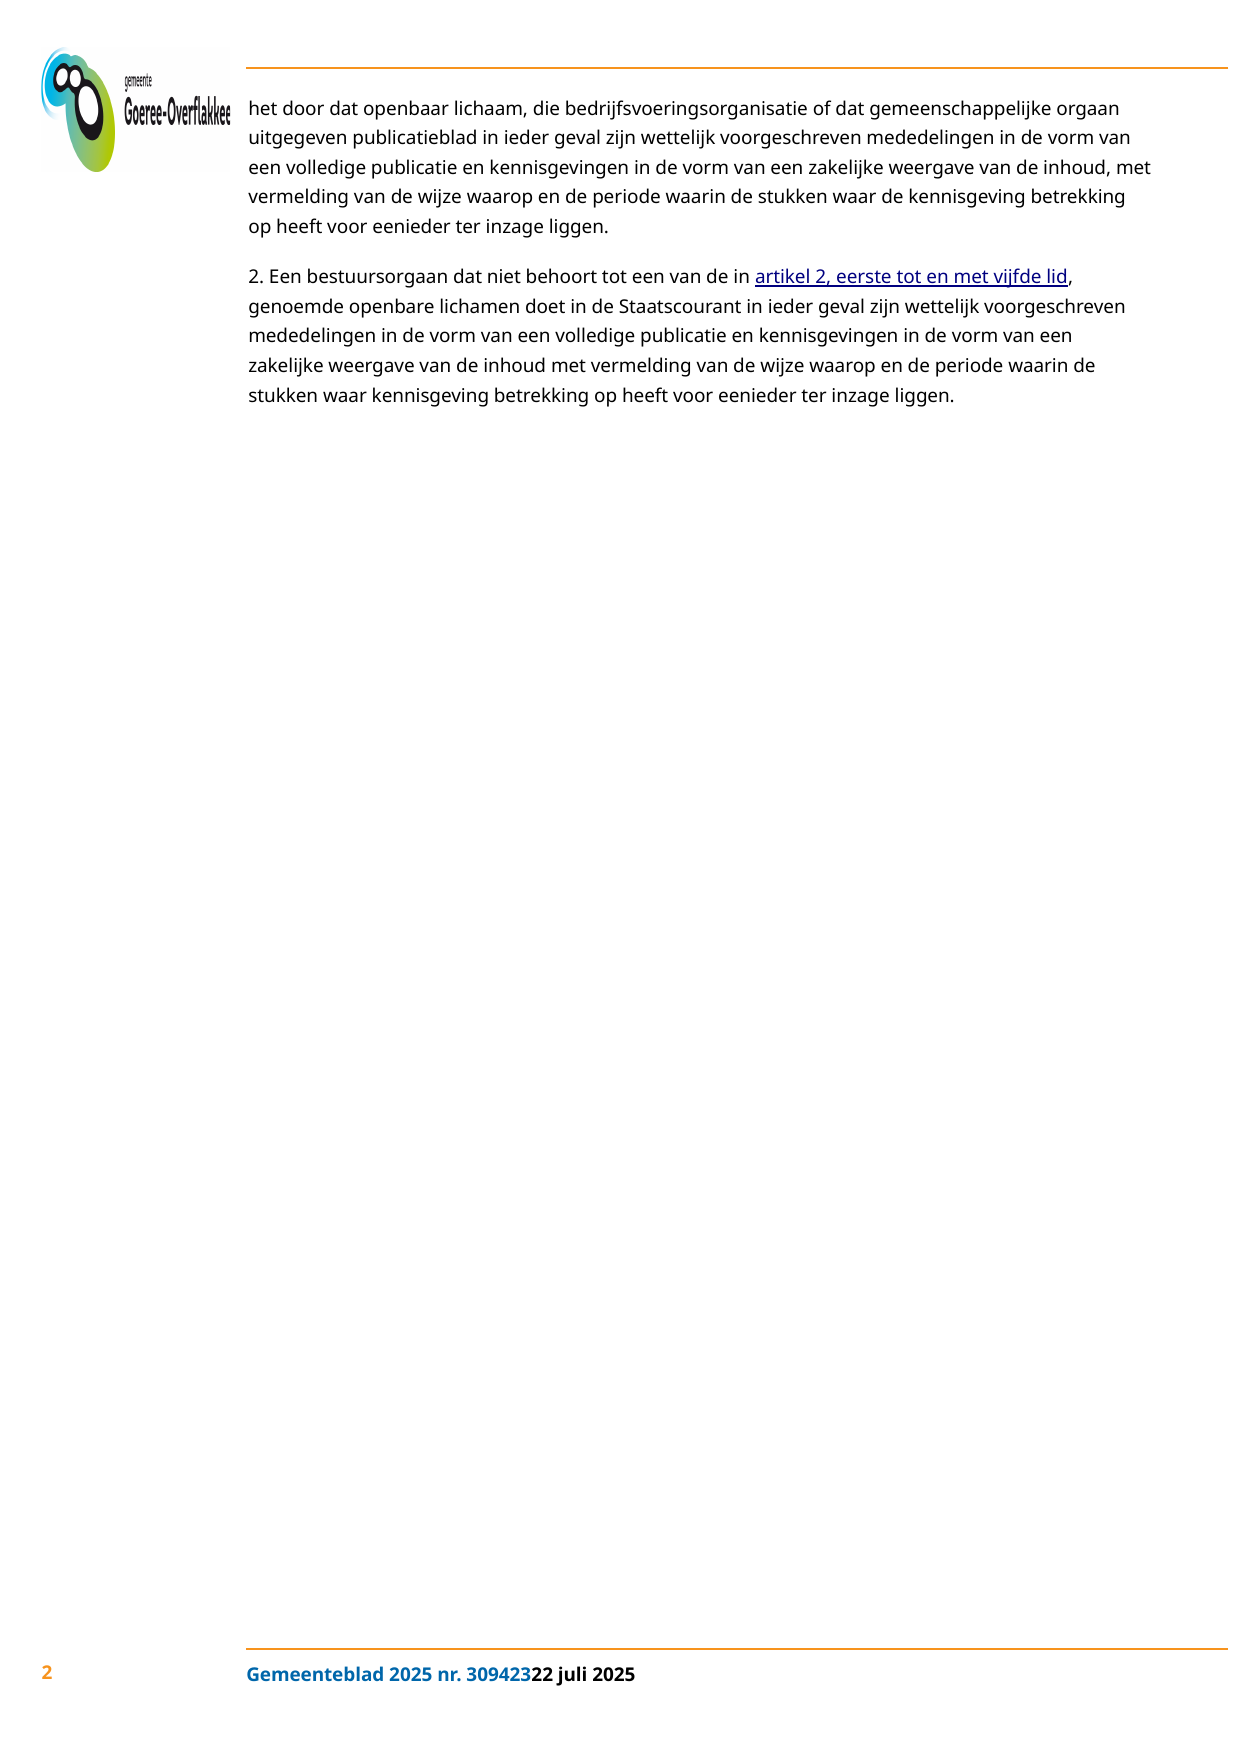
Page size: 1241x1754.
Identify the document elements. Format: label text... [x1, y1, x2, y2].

text het door dat openbaar lichaam, die bedrijfsvoeringsorganisatie of dat gemeenschappelijke orgaan uitgegeven publicatieblad in ieder geval zijn wettelijk voorgeschreven mededelingen in de vorm van een volledige publicatie en kennisgevingen in de vorm van een zakelijke weergave van de inhoud, met vermelding van de wijze waarop en de periode waarin de stukken waar de kennisgeving betrekking op heeft voor eenieder ter inzage liggen. [248, 95, 1152, 239]
picture [41, 47, 231, 172]
text 2. Een bestuursorgaan dat niet behoort tot een van de in artikel 2, eerste tot en met vijfde lid, genoemde openbare lichamen doet in de Staatscourant in ieder geval zijn wettelijk voorgeschreven mededelingen in de vorm van een volledige publicatie en kennisgevingen in de vorm van een zakelijke weergave van de inhoud met vermelding van de wijze waarop en de periode waarin de stukken waar kennisgeving betrekking op heeft voor eenieder ter inzage liggen. [248, 263, 1152, 408]
